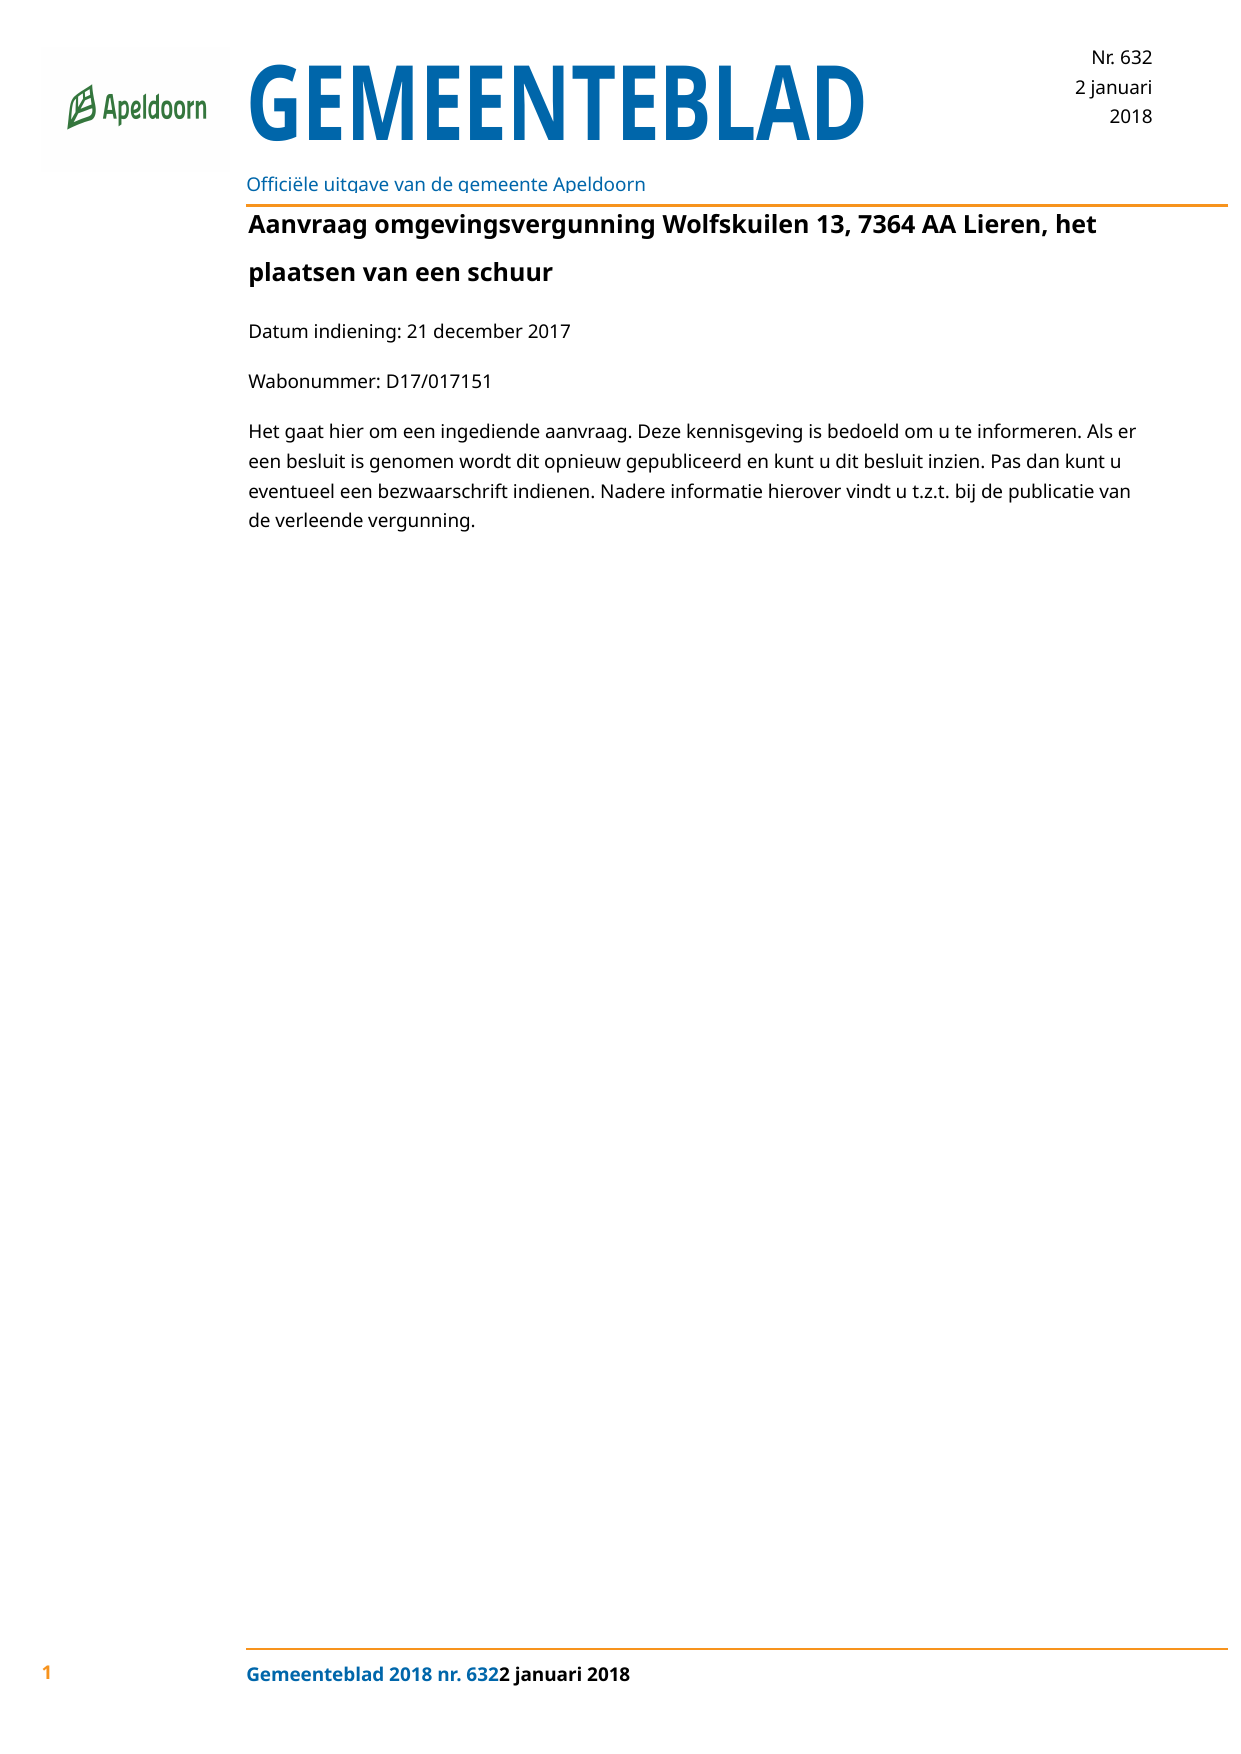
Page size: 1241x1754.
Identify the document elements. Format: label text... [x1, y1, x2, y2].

text Aanvraag omgevingsvergunning Wolfskuilen 13, 7364 AA Lieren, het plaatsen van een schuur [248, 207, 1152, 288]
text Datum indiening: 21 december 2017 [248, 318, 1152, 344]
picture [41, 47, 231, 172]
text Het gaat hier om een ingediende aanvraag. Deze kennisgeving is bedoeld om u te informeren. Als er een besluit is genomen wordt dit opnieuw gepubliceerd en kunt u dit besluit inzien. Pas dan kunt u eventueel een bezwaarschrift indienen. Nadere informatie hierover vindt u t.z.t. bij de publicatie van de verleende vergunning. [248, 419, 1152, 533]
text Wabonummer: D17/017151 [248, 368, 1152, 394]
